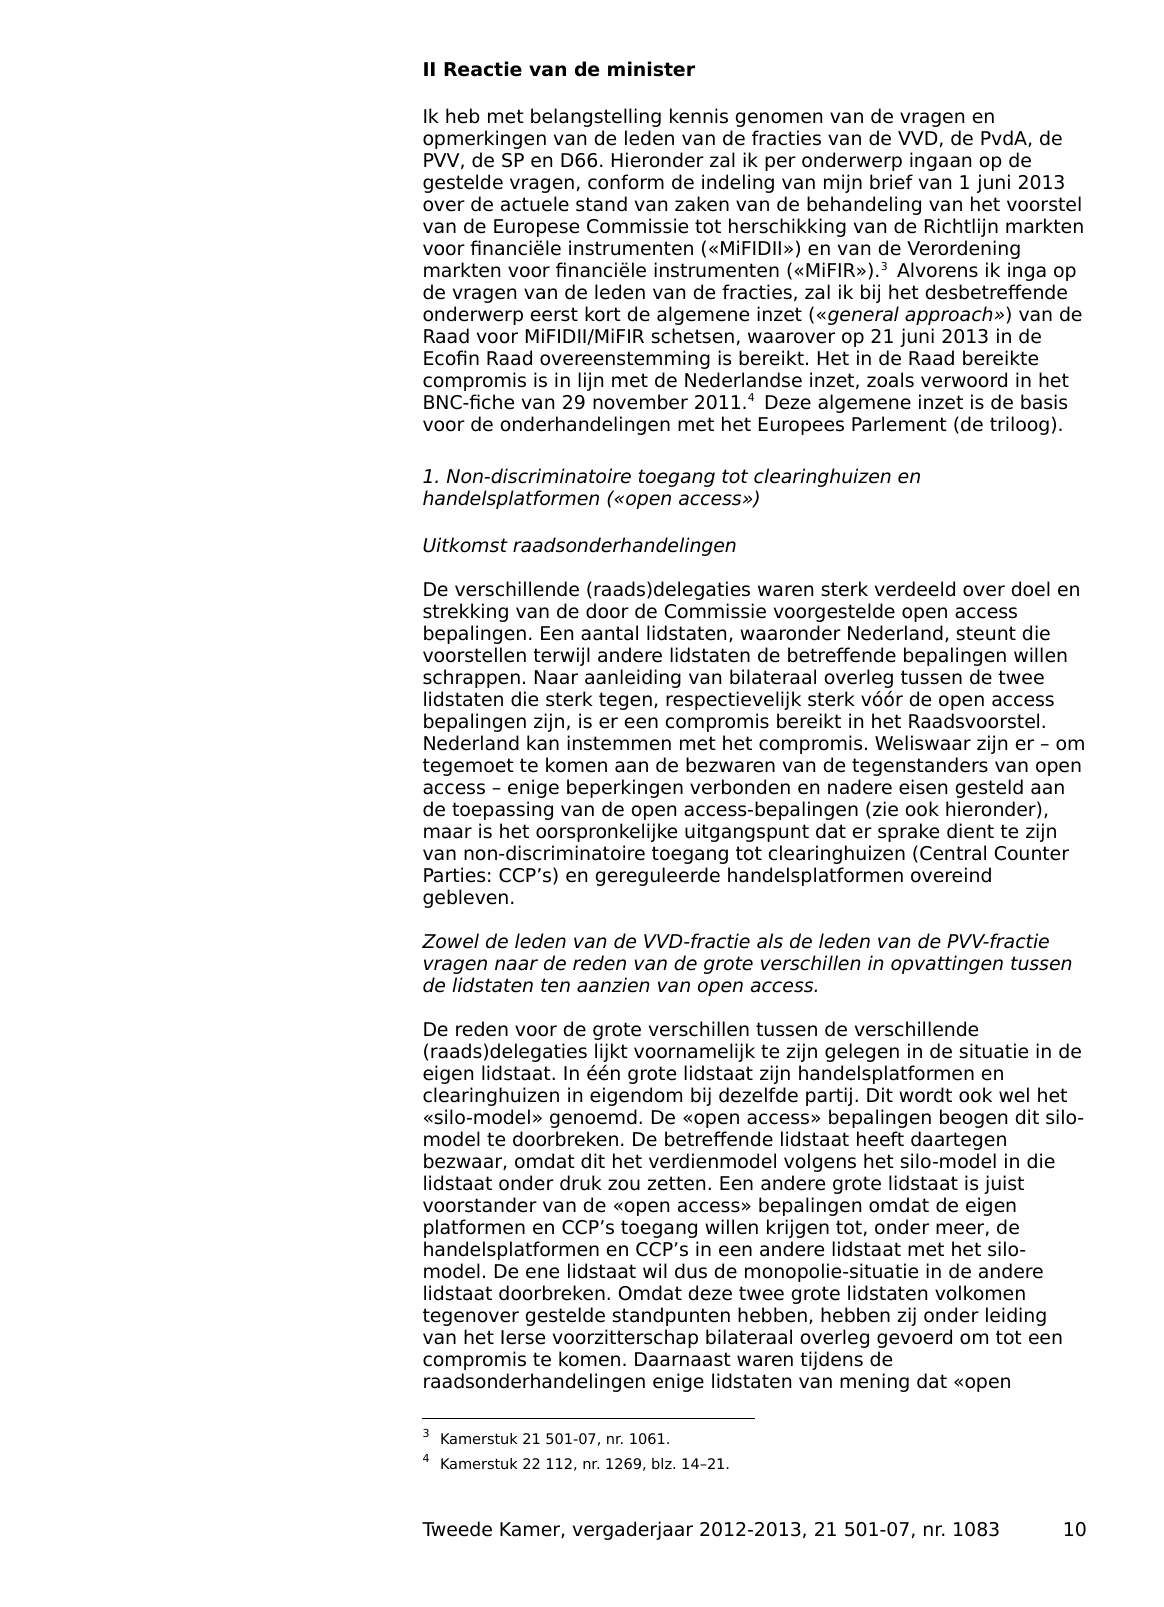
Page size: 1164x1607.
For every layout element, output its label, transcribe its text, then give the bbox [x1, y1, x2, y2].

subtitle II Reactie van de minister [422, 59, 1087, 81]
text De verschillende (raads)delegaties waren sterk verdeeld over doel en strekking van de door de Commissie voorgestelde open access bepalingen. Een aantal lidstaten, waaronder Nederland, steunt die voorstellen terwijl andere lidstaten de betreffende bepalingen willen schrappen. Naar aanleiding van bilateraal overleg tussen de twee lidstaten die sterk tegen, respectievelijk sterk vóór de open access bepalingen zijn, is er een compromis bereikt in het Raadsvoorstel. Nederland kan instemmen met het compromis. Weliswaar zijn er – om tegemoet te komen aan de bezwaren van de tegenstanders van open access – enige beperkingen verbonden en nadere eisen gesteld aan de toepassing van de open access-bepalingen (zie ook hieronder), maar is het oorspronkelijke uitgangspunt dat er sprake dient te zijn van non-discriminatoire toegang tot clearinghuizen (Central Counter Parties: CCP’s) en gereguleerde handelsplatformen overeind gebleven. [422, 579, 1087, 908]
text De reden voor de grote verschillen tussen de verschillende (raads)delegaties lijkt voornamelijk te zijn gelegen in de situatie in de eigen lidstaat. In één grote lidstaat zijn handelsplatformen en clearinghuizen in eigendom bij dezelfde partij. Dit wordt ook wel het «silo-model» genoemd. De «open access» bepalingen beogen dit silo-model te doorbreken. De betreffende lidstaat heeft daartegen bezwaar, omdat dit het verdienmodel volgens het silo-model in die lidstaat onder druk zou zetten. Een andere grote lidstaat is juist voorstander van de «open access» bepalingen omdat de eigen platformen en CCP’s toegang willen krijgen tot, onder meer, de handelsplatformen en CCP’s in een andere lidstaat met het silo-model. De ene lidstaat wil dus de monopolie-situatie in de andere lidstaat doorbreken. Omdat deze twee grote lidstaten volkomen tegenover gestelde standpunten hebben, hebben zij onder leiding van het Ierse voorzitterschap bilateraal overleg gevoerd om tot een compromis te komen. Daarnaast waren tijdens de raadsonderhandelingen enige lidstaten van mening dat «open [422, 1019, 1087, 1392]
text Kamerstuk 22 112, nr. 1269, blz. 14–21. [422, 1452, 1087, 1474]
text Kamerstuk 21 501-07, nr. 1061. [422, 1427, 1087, 1449]
subtitle Uitkomst raadsonderhandelingen [422, 535, 1087, 557]
text Zowel de leden van de VVD-fractie als de leden van de PVV-fractie vragen naar de reden van de grote verschillen in opvattingen tussen de lidstaten ten aanzien van open access. [422, 931, 1087, 997]
subtitle 1. Non-discriminatoire toegang tot clearinghuizen en handelsplatformen («open access») [422, 466, 1087, 510]
text Ik heb met belangstelling kennis genomen van de vragen en opmerkingen van de leden van de fracties van de VVD, de PvdA, de PVV, de SP en D66. Hieronder zal ik per onderwerp ingaan op de gestelde vragen, conform de indeling van mijn brief van 1 juni 2013 over de actuele stand van zaken van de behandeling van het voorstel van de Europese Commissie tot herschikking van de Richtlijn markten voor financiële instrumenten («MiFIDII») en van de Verordening markten voor financiële instrumenten («MiFIR»). Alvorens ik inga op de vragen van de leden van de fracties, zal ik bij het desbetreffende onderwerp eerst kort de algemene inzet («general approach») van de Raad voor MiFIDII/MiFIR schetsen, waarover op 21 juni 2013 in de Ecofin Raad overeenstemming is bereikt. Het in de Raad bereikte compromis is in lijn met de Nederlandse inzet, zoals verwoord in het BNC-fiche van 29 november 2011. Deze algemene inzet is de basis voor de onderhandelingen met het Europees Parlement (de triloog). [422, 106, 1087, 436]
